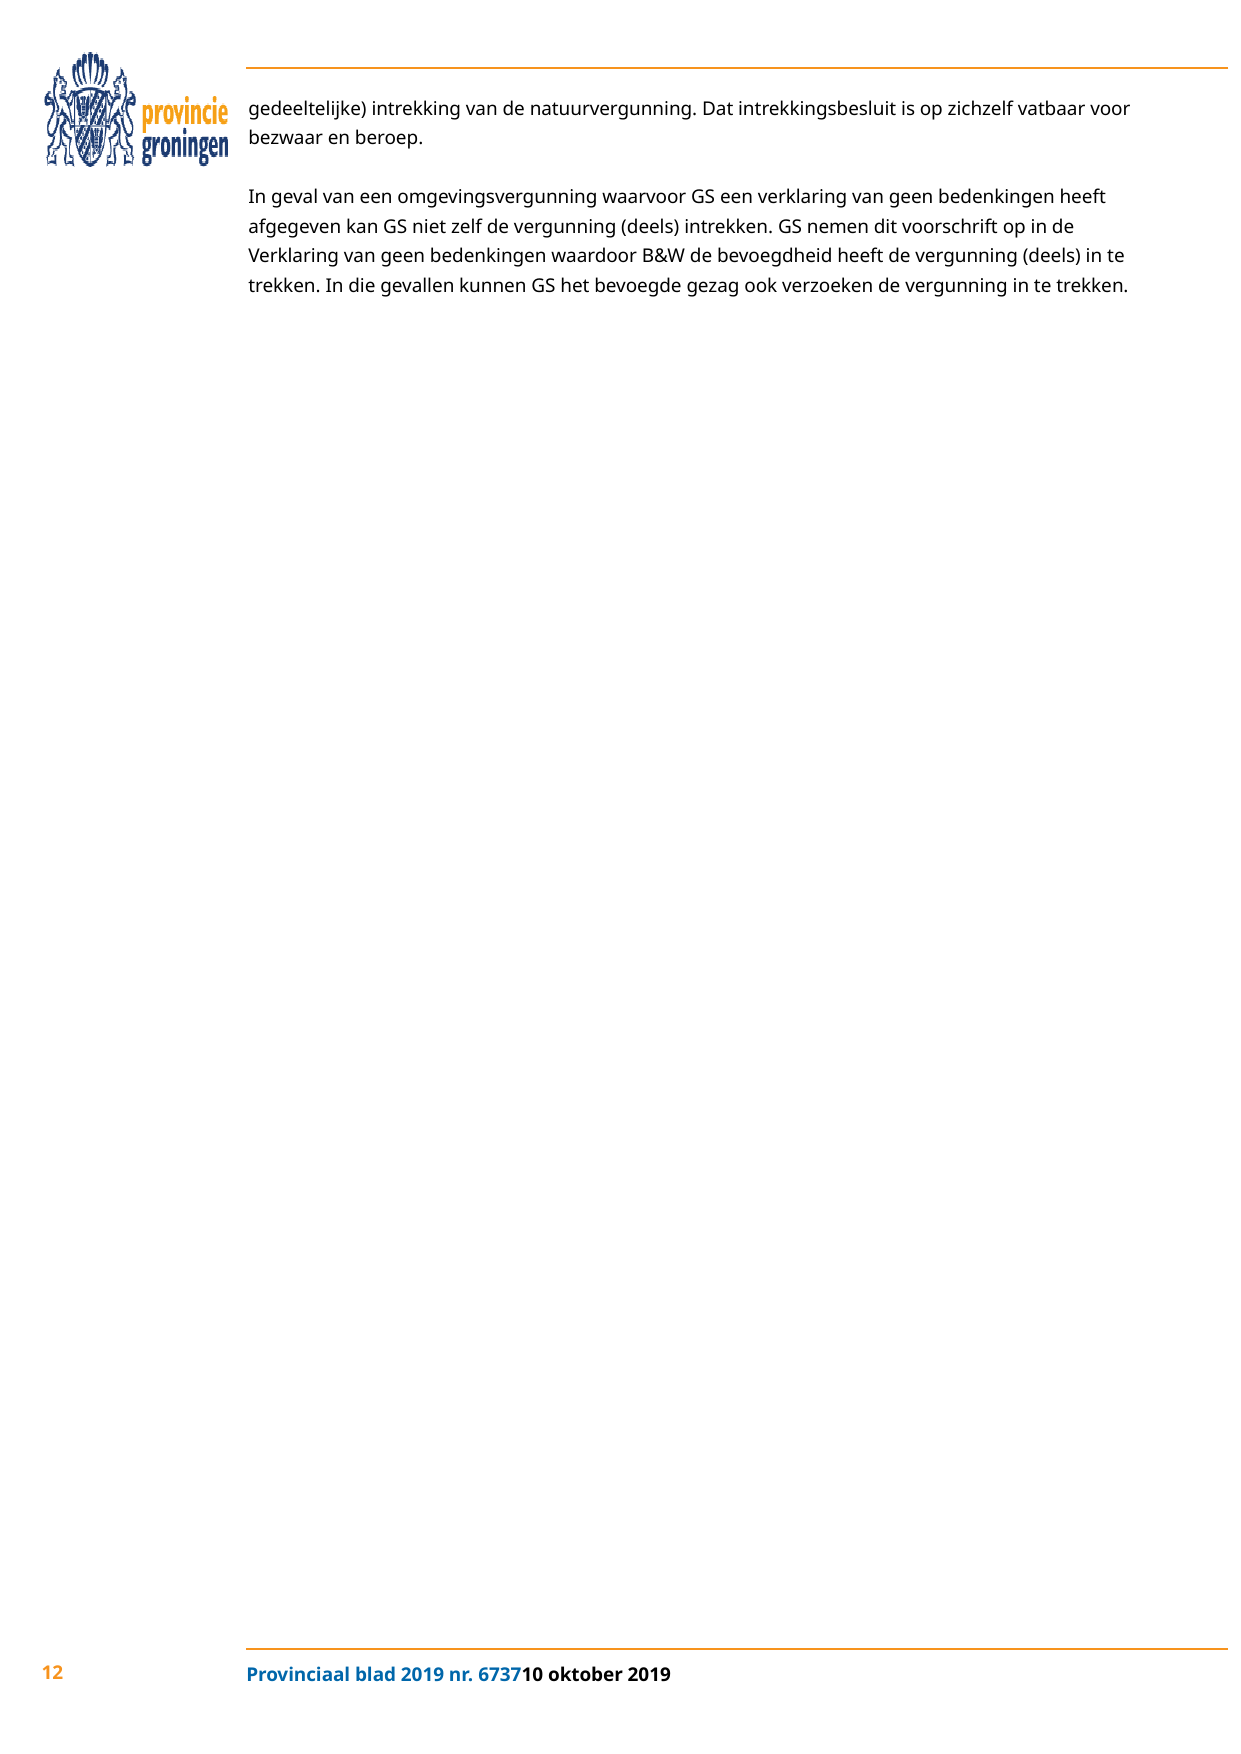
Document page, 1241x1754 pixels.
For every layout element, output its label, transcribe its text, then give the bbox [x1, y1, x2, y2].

picture [41, 47, 231, 172]
text In geval van een omgevingsvergunning waarvoor GS een verklaring van geen bedenkingen heeft afgegeven kan GS niet zelf de vergunning (deels) intrekken. GS nemen dit voorschrift op in de Verklaring van geen bedenkingen waardoor B&W de bevoegdheid heeft de vergunning (deels) in te trekken. In die gevallen kunnen GS het bevoegde gezag ook verzoeken de vergunning in te trekken. [248, 183, 1152, 298]
text gedeeltelijke) intrekking van de natuurvergunning. Dat intrekkingsbesluit is op zichzelf vatbaar voor bezwaar en beroep. [248, 95, 1152, 150]
